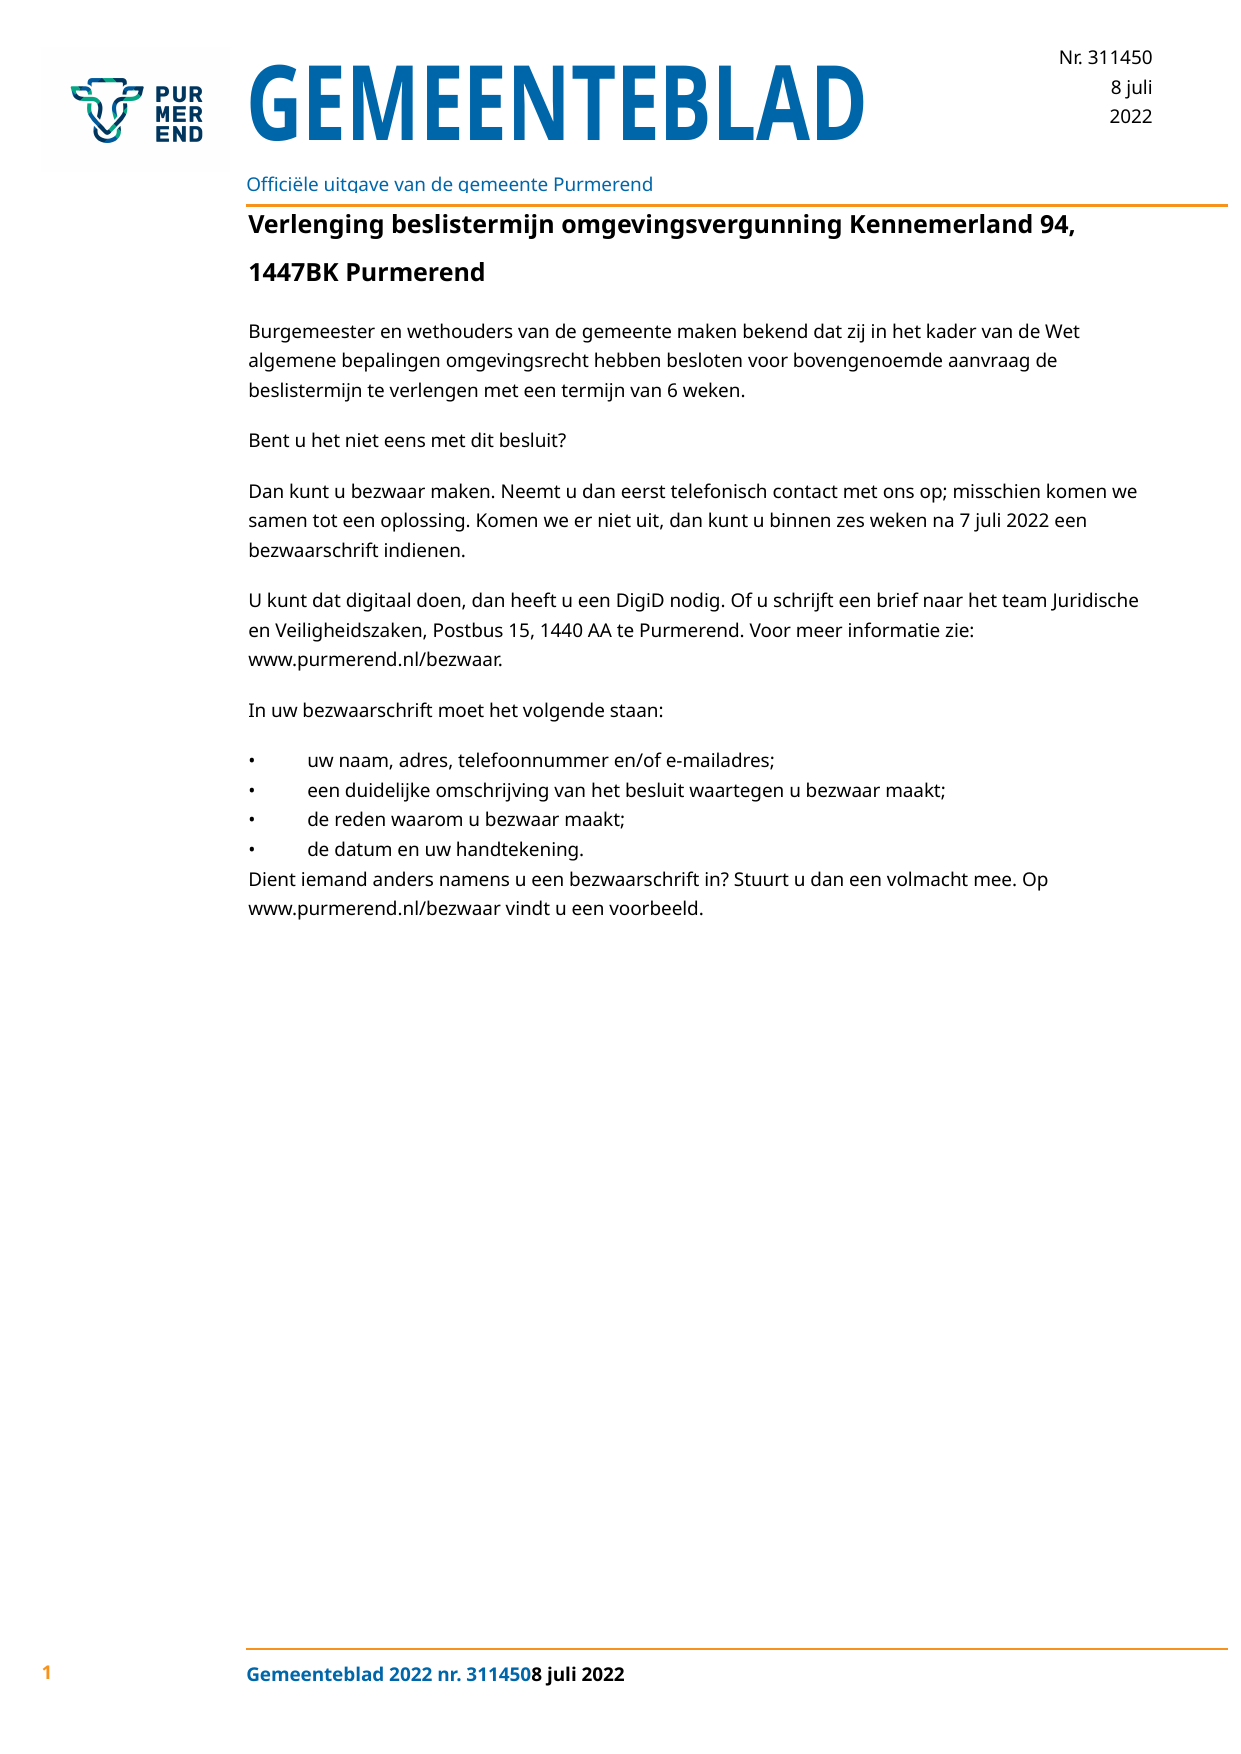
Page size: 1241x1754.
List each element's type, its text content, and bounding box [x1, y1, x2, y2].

list de datum en uw handtekening. [248, 836, 1152, 862]
picture [41, 47, 231, 172]
text Bent u het niet eens met dit besluit? [248, 427, 1152, 453]
text Burgemeester en wethouders van de gemeente maken bekend dat zij in het kader van de Wet algemene bepalingen omgevingsrecht hebben besloten voor bovengenoemde aanvraag de beslistermijn te verlengen met een termijn van 6 weken. [248, 318, 1152, 403]
text In uw bezwaarschrift moet het volgende staan: [248, 697, 1152, 723]
text Dient iemand anders namens u een bezwaarschrift in? Stuurt u dan een volmacht mee. Op www.purmerend.nl/bezwaar vindt u een voorbeeld. [248, 866, 1152, 921]
list een duidelijke omschrijving van het besluit waartegen u bezwaar maakt; [248, 777, 1152, 803]
text Verlenging beslistermijn omgevingsvergunning Kennemerland 94, 1447BK Purmerend [248, 207, 1152, 288]
text U kunt dat digitaal doen, dan heeft u een DigiD nodig. Of u schrijft een brief naar het team Juridische en Veiligheidszaken, Postbus 15, 1440 AA te Purmerend. Voor meer informatie zie: www.purmerend.nl/bezwaar. [248, 587, 1152, 672]
list de reden waarom u bezwaar maakt; [248, 807, 1152, 832]
list uw naam, adres, telefoonnummer en/of e-mailadres; [248, 747, 1152, 773]
text Dan kunt u bezwaar maken. Neemt u dan eerst telefonisch contact met ons op; misschien komen we samen tot een oplossing. Komen we er niet uit, dan kunt u binnen zes weken na 7 juli 2022 een bezwaarschrift indienen. [248, 478, 1152, 563]
